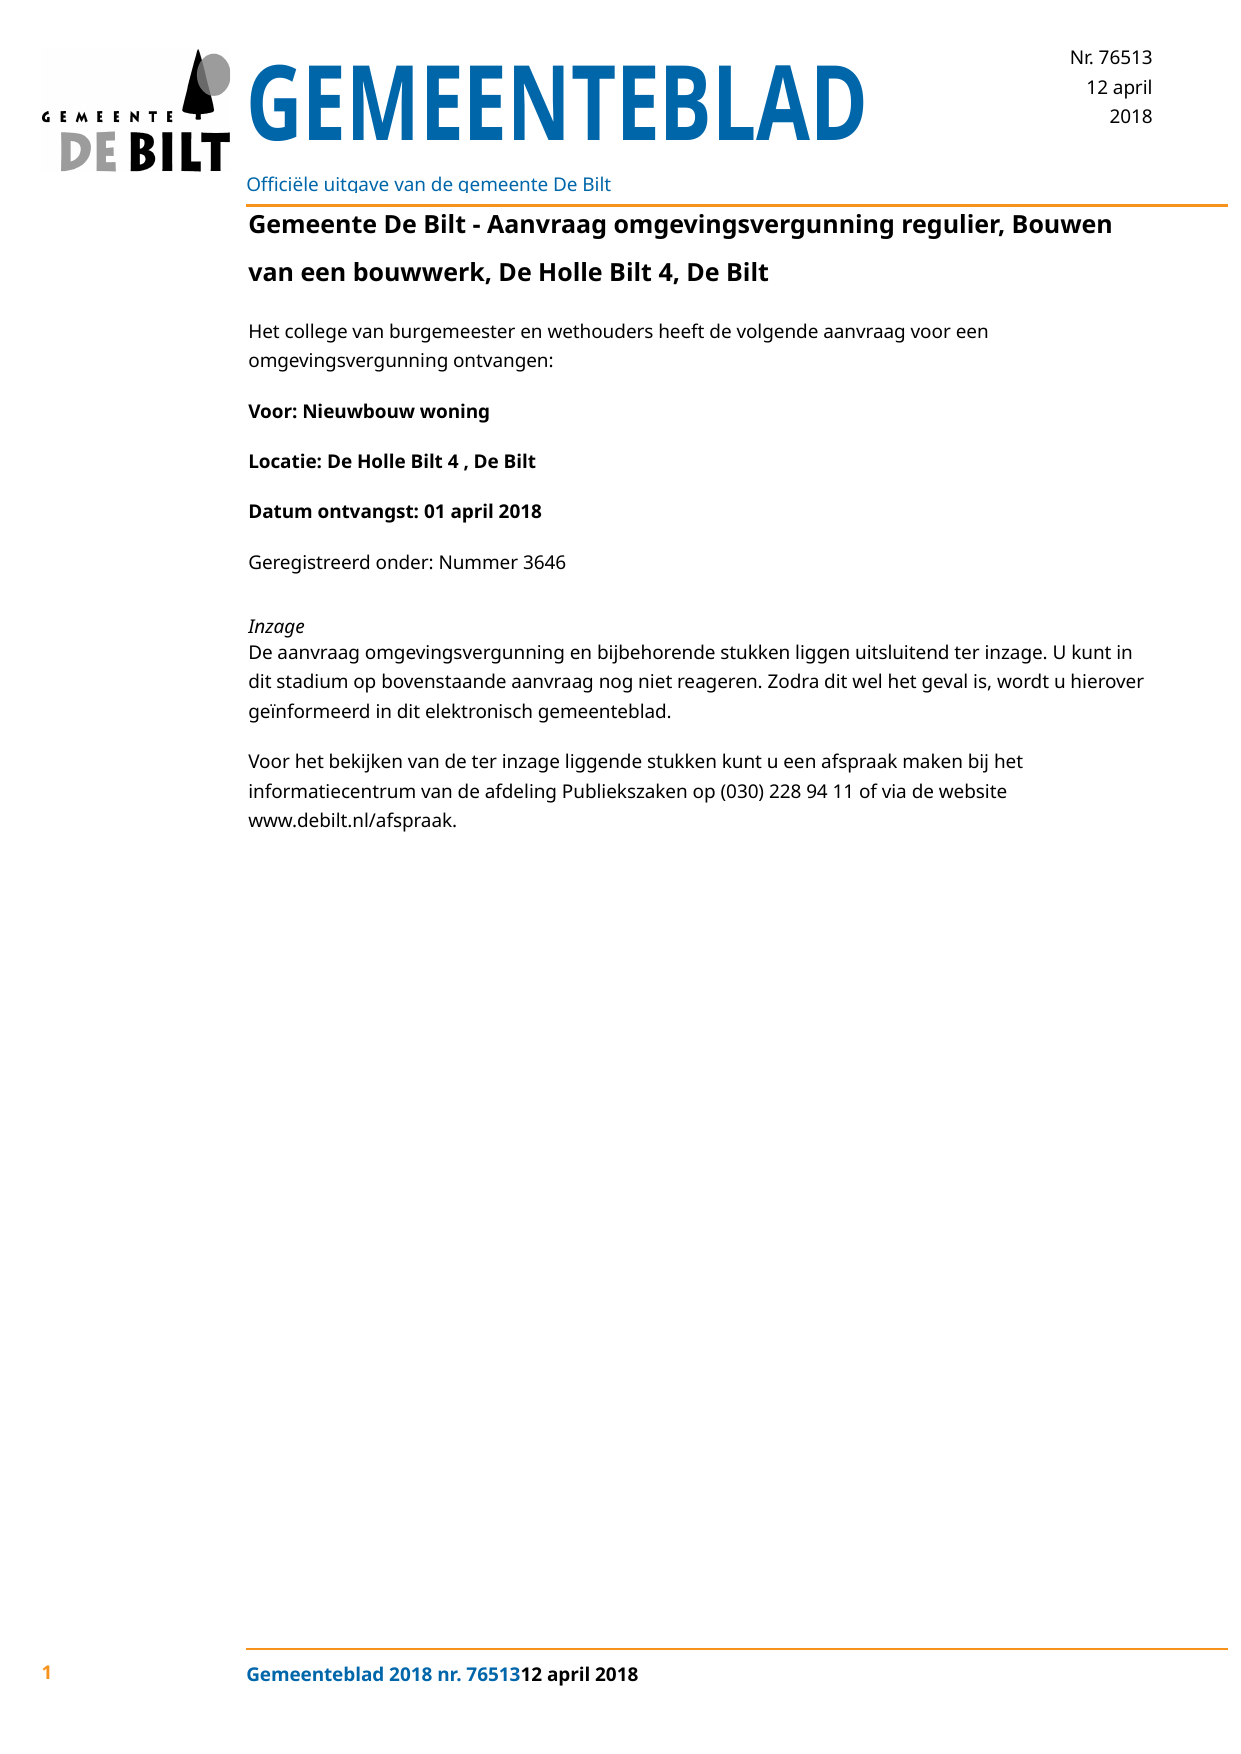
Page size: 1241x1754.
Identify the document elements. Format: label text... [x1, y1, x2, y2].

text Gemeente De Bilt - Aanvraag omgevingsvergunning regulier, Bouwen van een bouwwerk, De Holle Bilt 4, De Bilt [248, 207, 1152, 288]
text Het college van burgemeester en wethouders heeft de volgende aanvraag voor een omgevingsvergunning ontvangen: [248, 318, 1152, 373]
text Geregistreerd onder: Nummer 3646 [248, 549, 1152, 575]
text Inzage [248, 613, 1152, 639]
text Voor het bekijken van de ter inzage liggende stukken kunt u een afspraak maken bij het informatiecentrum van de afdeling Publiekszaken op (030) 228 94 11 of via de website www.debilt.nl/afspraak. [248, 748, 1152, 833]
text Voor: Nieuwbouw woning [248, 398, 1152, 424]
text De aanvraag omgevingsvergunning en bijbehorende stukken liggen uitsluitend ter inzage. U kunt in dit stadium op bovenstaande aanvraag nog niet reageren. Zodra dit wel het geval is, wordt u hierover geïnformeerd in dit elektronisch gemeenteblad. [248, 639, 1152, 724]
text Locatie: De Holle Bilt 4 , De Bilt [248, 448, 1152, 474]
text Datum ontvangst: 01 april 2018 [248, 499, 1152, 524]
picture [41, 47, 231, 172]
